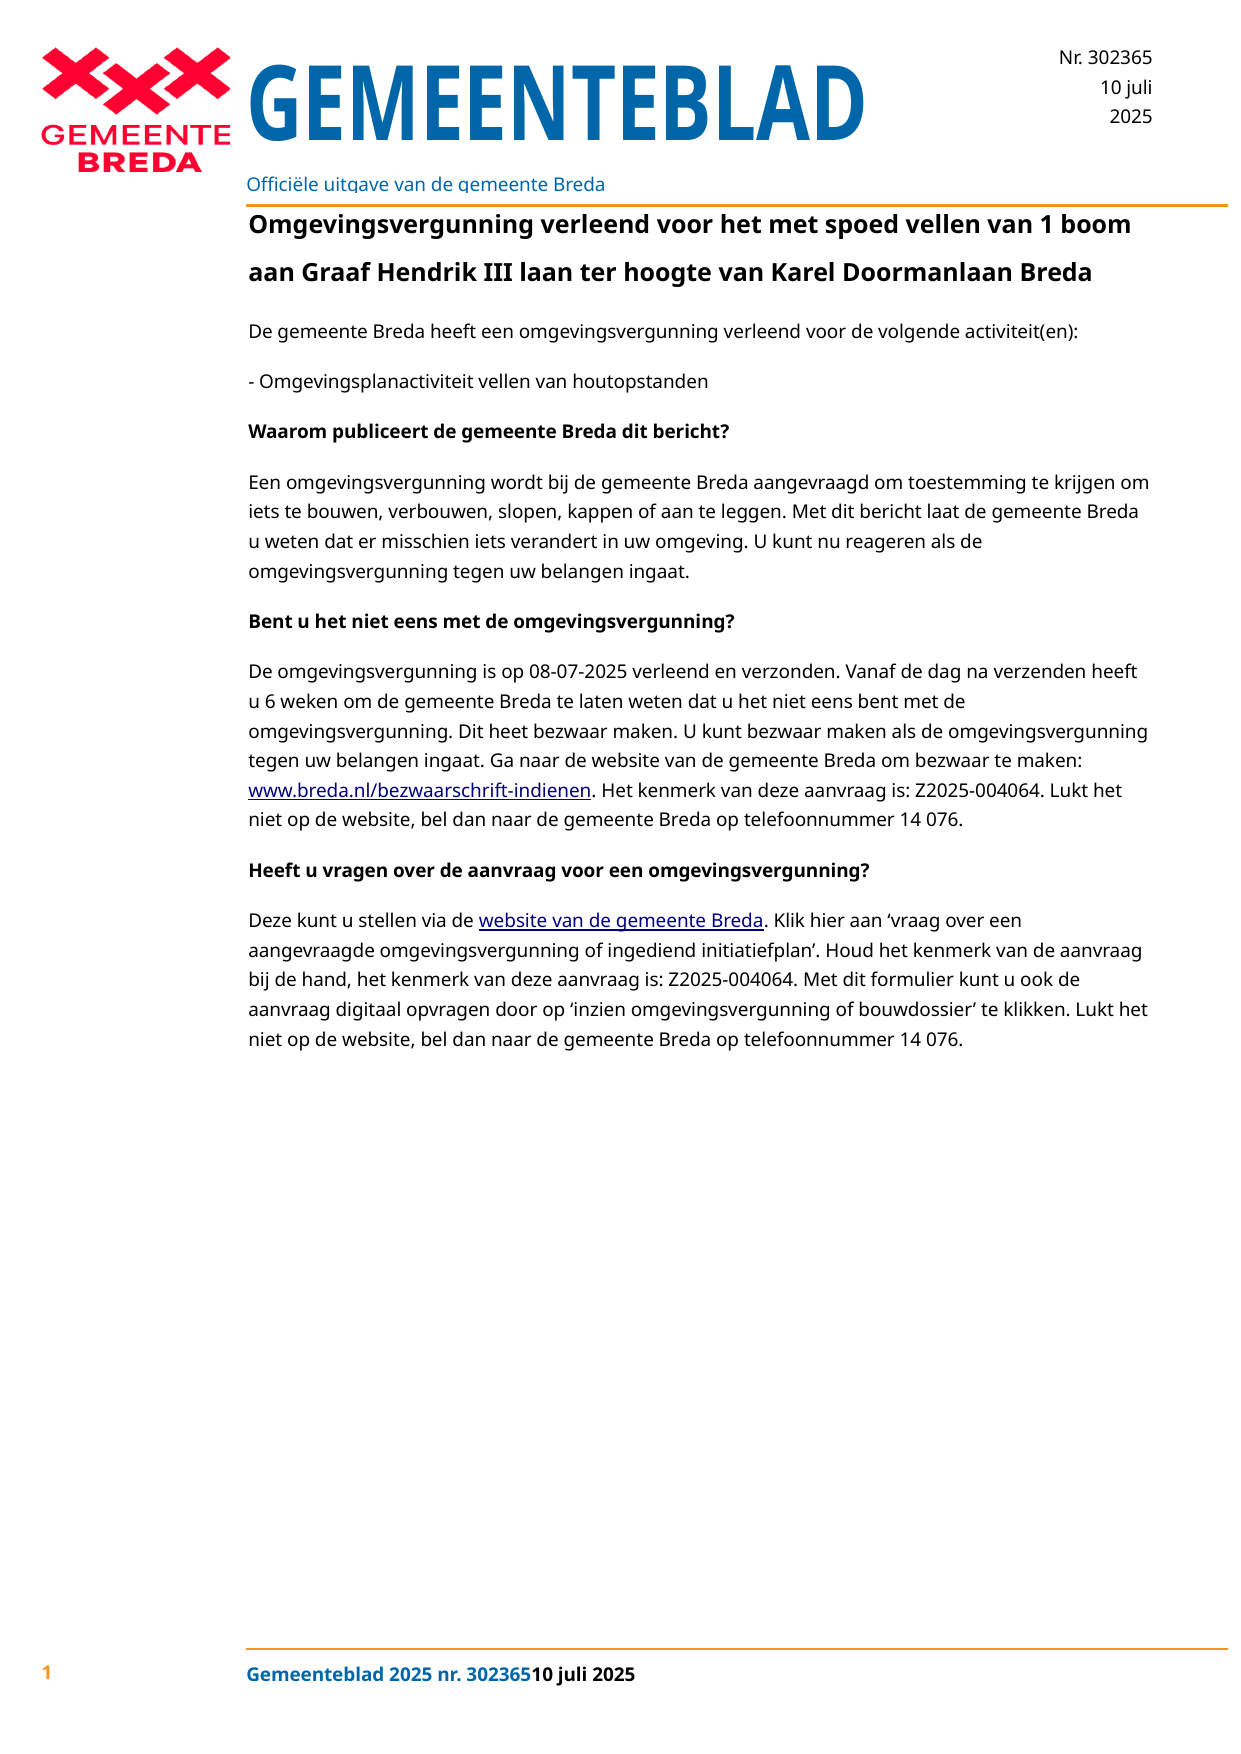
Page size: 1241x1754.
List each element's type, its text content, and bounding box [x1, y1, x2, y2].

picture [41, 47, 231, 172]
text De omgevingsvergunning is op 08-07-2025 verleend en verzonden. Vanaf de dag na verzenden heeft u 6 weken om de gemeente Breda te laten weten dat u het niet eens bent met de omgevingsvergunning. Dit heet bezwaar maken. U kunt bezwaar maken als de omgevingsvergunning tegen uw belangen ingaat. Ga naar de website van de gemeente Breda om bezwaar te maken: www.breda.nl/bezwaarschrift-indienen. Het kenmerk van deze aanvraag is: Z2025-004064. Lukt het niet op de website, bel dan naar de gemeente Breda op telefoonnummer 14 076. [248, 659, 1152, 832]
text Bent u het niet eens met de omgevingsvergunning? [248, 608, 1152, 634]
text Deze kunt u stellen via de website van de gemeente Breda. Klik hier aan ‘vraag over een aangevraagde omgevingsvergunning of ingediend initiatiefplan’. Houd het kenmerk van de aanvraag bij de hand, het kenmerk van deze aanvraag is: Z2025-004064. Met dit formulier kunt u ook de aanvraag digitaal opvragen door op ‘inzien omgevingsvergunning of bouwdossier’ te klikken. Lukt het niet op de website, bel dan naar de gemeente Breda op telefoonnummer 14 076. [248, 907, 1152, 1052]
text Omgevingsvergunning verleend voor het met spoed vellen van 1 boom aan Graaf Hendrik III laan ter hoogte van Karel Doormanlaan Breda [248, 207, 1152, 288]
text Heeft u vragen over de aanvraag voor een omgevingsvergunning? [248, 857, 1152, 883]
text Waarom publiceert de gemeente Breda dit bericht? [248, 419, 1152, 444]
text Een omgevingsvergunning wordt bij de gemeente Breda aangevraagd om toestemming te krijgen om iets te bouwen, verbouwen, slopen, kappen of aan te leggen. Met dit bericht laat de gemeente Breda u weten dat er misschien iets verandert in uw omgeving. U kunt nu reageren als de omgevingsvergunning tegen uw belangen ingaat. [248, 469, 1152, 584]
text De gemeente Breda heeft een omgevingsvergunning verleend voor de volgende activiteit(en): [248, 318, 1152, 344]
text - Omgevingsplanactiviteit vellen van houtopstanden [248, 368, 1152, 394]
